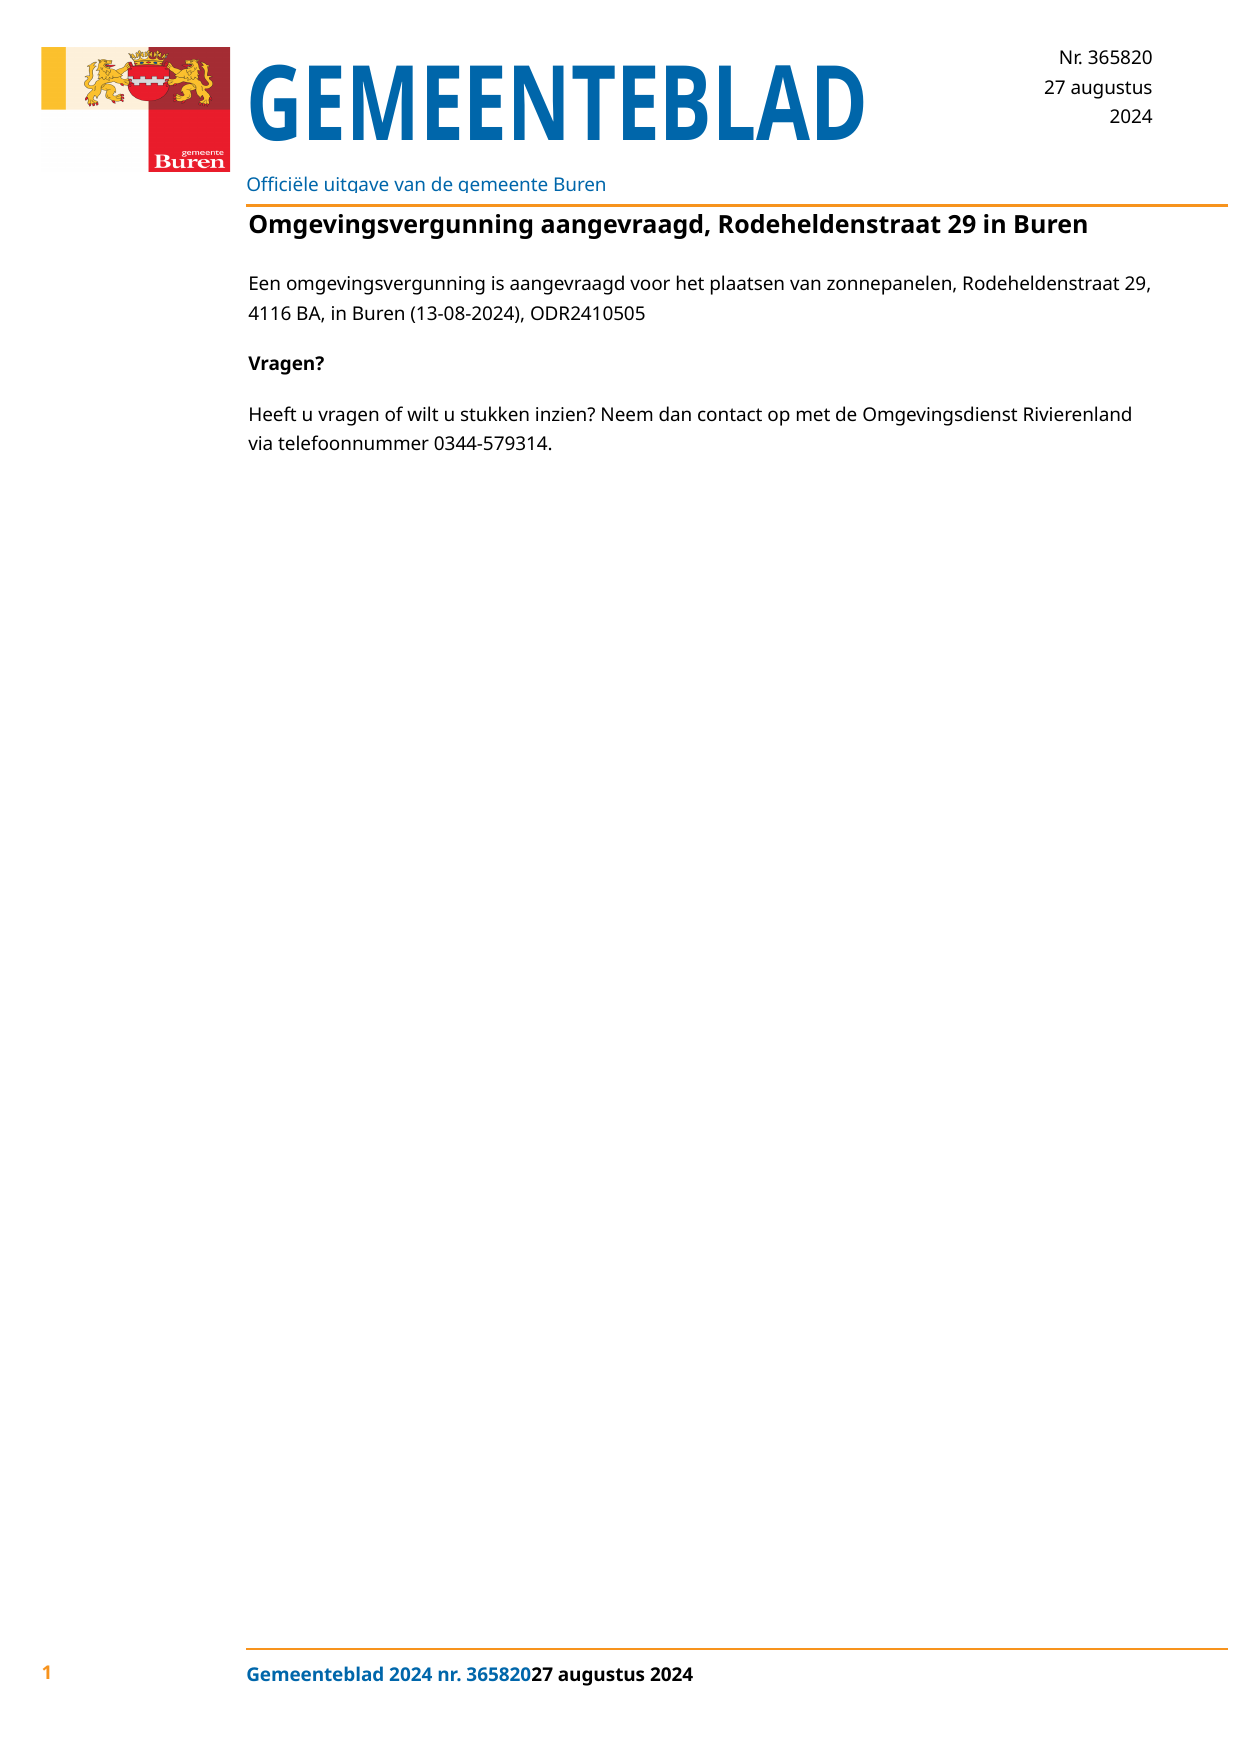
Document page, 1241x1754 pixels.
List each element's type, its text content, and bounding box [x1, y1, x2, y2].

picture [41, 47, 231, 172]
text Heeft u vragen of wilt u stukken inzien? Neem dan contact op met de Omgevingsdienst Rivierenland via telefoonnummer 0344-579314. [248, 401, 1152, 456]
text Omgevingsvergunning aangevraagd, Rodeheldenstraat 29 in Buren [248, 207, 1152, 241]
text Vragen? [248, 350, 1152, 376]
text Een omgevingsvergunning is aangevraagd voor het plaatsen van zonnepanelen, Rodeheldenstraat 29, 4116 BA, in Buren (13-08-2024), ODR2410505 [248, 270, 1152, 326]
